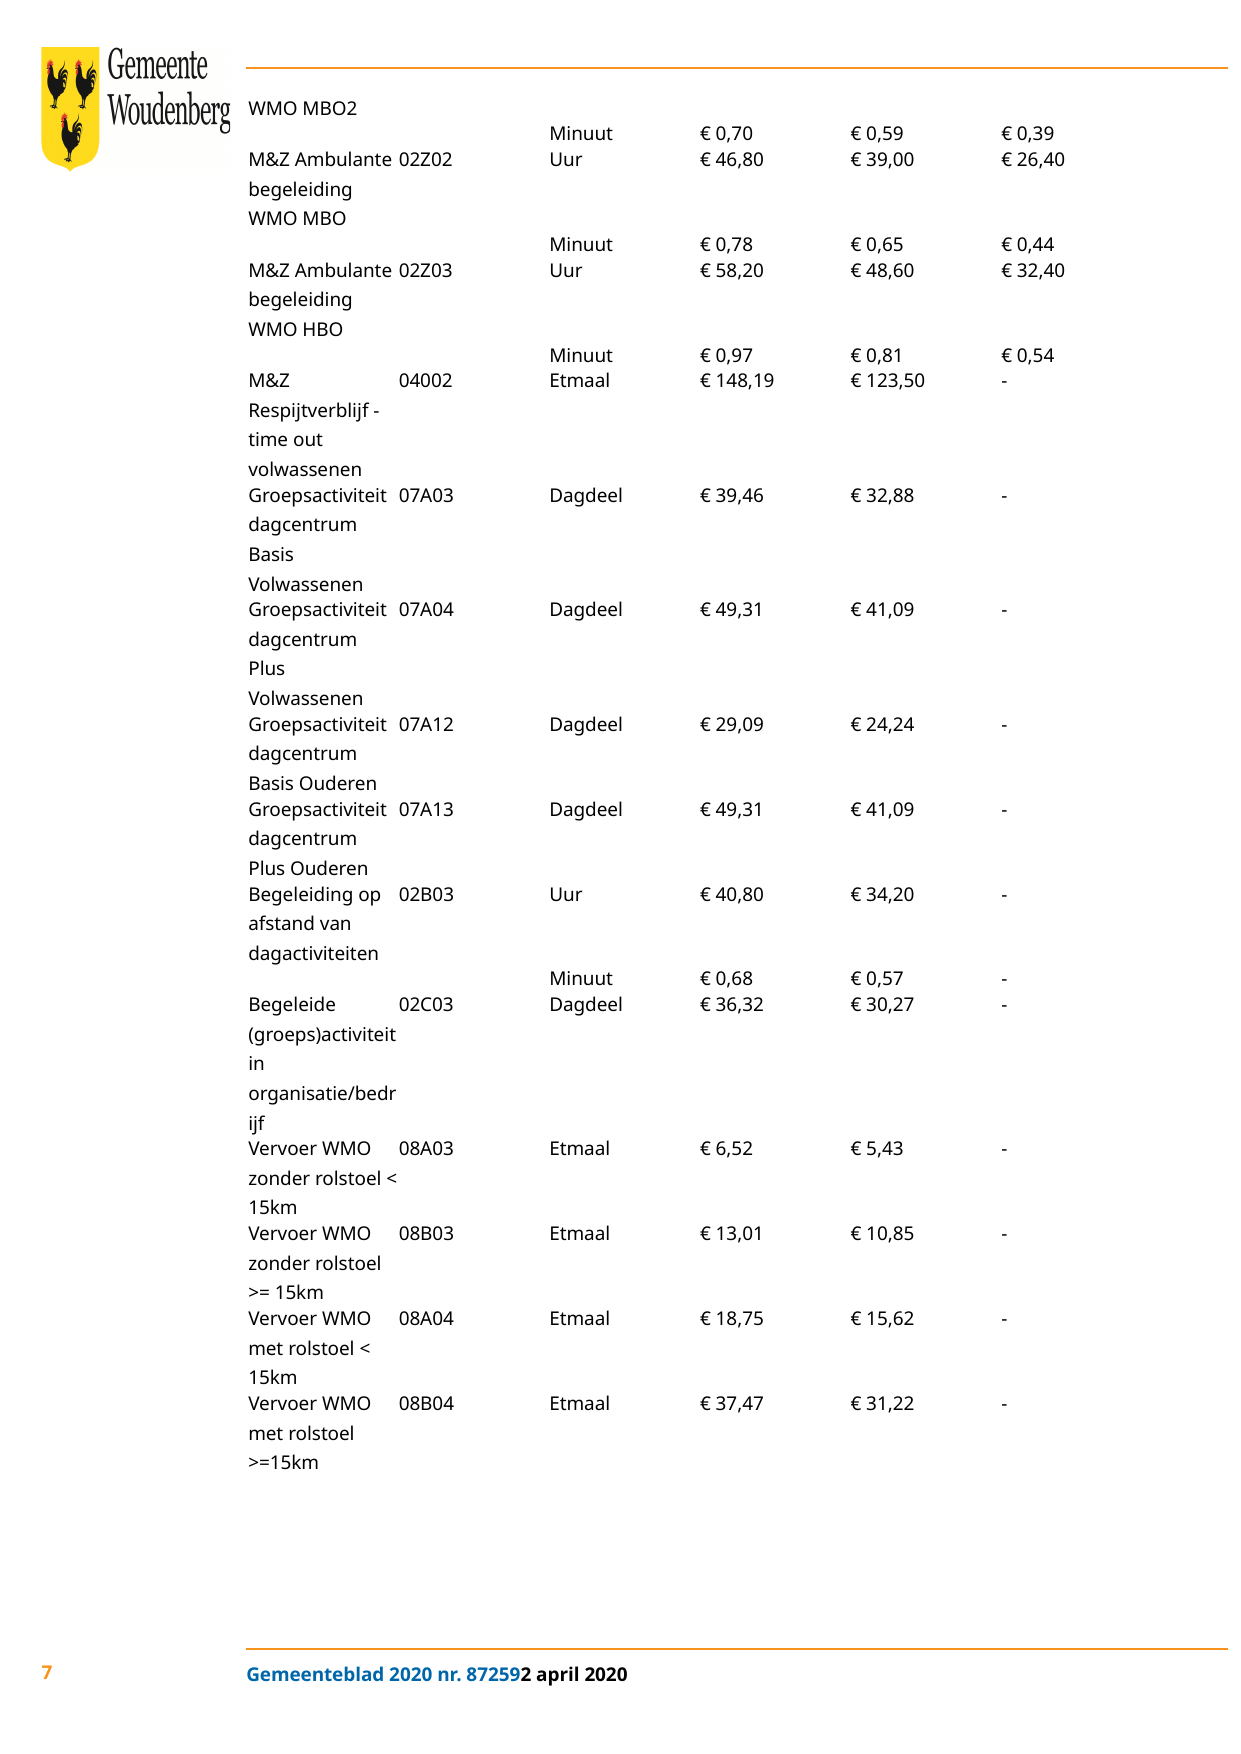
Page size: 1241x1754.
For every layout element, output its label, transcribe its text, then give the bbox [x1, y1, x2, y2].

table_cell Dagdeel [549, 482, 700, 596]
table_cell Etmaal [549, 1135, 700, 1220]
table_cell [248, 231, 398, 257]
table_cell - [1001, 796, 1152, 881]
table_cell - [1001, 966, 1152, 991]
table_cell Vervoer WMO met rolstoel < 15km [248, 1305, 398, 1390]
table_cell [248, 121, 398, 146]
table_cell 08B03 [399, 1220, 549, 1305]
table_cell - [1001, 1135, 1152, 1220]
table_cell € 31,22 [850, 1390, 1001, 1475]
table_cell [399, 342, 549, 367]
table_cell - [1001, 991, 1152, 1135]
table_cell Vervoer WMO zonder rolstoel < 15km [248, 1135, 398, 1220]
table_cell Groepsactiviteit dagcentrum Plus Ouderen [248, 796, 398, 881]
table_cell Dagdeel [549, 991, 700, 1135]
table_cell Minuut [549, 121, 700, 146]
table_cell € 15,62 [850, 1305, 1001, 1390]
table_cell M&Z Ambulante begeleiding WMO HBO [248, 257, 398, 342]
table_cell € 10,85 [850, 1220, 1001, 1305]
table_cell € 18,75 [700, 1305, 850, 1390]
table_cell € 39,46 [700, 482, 850, 596]
table_cell 02C03 [399, 991, 549, 1135]
table_cell Groepsactiviteit dagcentrum Basis Volwassenen [248, 482, 398, 596]
table_cell Minuut [549, 342, 700, 367]
table_cell € 49,31 [700, 796, 850, 881]
table_cell 08B04 [399, 1390, 549, 1475]
table_cell € 0,81 [850, 342, 1001, 367]
table_cell € 24,24 [850, 711, 1001, 796]
table_cell € 0,65 [850, 231, 1001, 257]
table_cell € 0,59 [850, 121, 1001, 146]
table_cell 04002 [399, 368, 549, 482]
table_cell € 36,32 [700, 991, 850, 1135]
table_cell € 41,09 [850, 796, 1001, 881]
table_cell 07A03 [399, 482, 549, 596]
table_cell € 30,27 [850, 991, 1001, 1135]
table_cell 07A13 [399, 796, 549, 881]
table_cell € 6,52 [700, 1135, 850, 1220]
table_cell € 0,39 [1001, 121, 1152, 146]
table_cell Vervoer WMO zonder rolstoel >= 15km [248, 1220, 398, 1305]
table_cell Etmaal [549, 1220, 700, 1305]
table_cell [248, 342, 398, 367]
table_cell € 148,19 [700, 368, 850, 482]
table_cell [399, 966, 549, 991]
table_cell [399, 95, 549, 121]
table_cell 02Z03 [399, 257, 549, 342]
table_cell [1001, 95, 1152, 121]
table_cell Groepsactiviteit dagcentrum Basis Ouderen [248, 711, 398, 796]
table_cell € 32,88 [850, 482, 1001, 596]
table_cell - [1001, 368, 1152, 482]
table_cell WMO MBO2 [248, 95, 398, 121]
picture [41, 47, 231, 172]
table_cell € 46,80 [700, 146, 850, 231]
table_cell € 40,80 [700, 881, 850, 966]
table_cell 08A04 [399, 1305, 549, 1390]
table_cell € 37,47 [700, 1390, 850, 1475]
table_cell Etmaal [549, 1305, 700, 1390]
table_cell € 0,70 [700, 121, 850, 146]
table_cell M&Z Respijtverblijf - time out volwassenen [248, 368, 398, 482]
table_cell [850, 95, 1001, 121]
table_cell € 29,09 [700, 711, 850, 796]
table_cell Dagdeel [549, 711, 700, 796]
table_cell € 58,20 [700, 257, 850, 342]
table_cell € 0,97 [700, 342, 850, 367]
table_cell [248, 966, 398, 991]
table_cell Dagdeel [549, 596, 700, 711]
table_cell [399, 231, 549, 257]
table_cell Uur [549, 881, 700, 966]
table_cell - [1001, 711, 1152, 796]
table_cell € 123,50 [850, 368, 1001, 482]
table_cell Uur [549, 257, 700, 342]
table_cell [549, 95, 700, 121]
table_cell [399, 121, 549, 146]
table_cell € 32,40 [1001, 257, 1152, 342]
table_cell € 49,31 [700, 596, 850, 711]
table_cell € 39,00 [850, 146, 1001, 231]
table_cell € 0,57 [850, 966, 1001, 991]
table_cell € 13,01 [700, 1220, 850, 1305]
table_cell € 5,43 [850, 1135, 1001, 1220]
table_cell [700, 95, 850, 121]
table_cell - [1001, 1305, 1152, 1390]
table_cell 07A12 [399, 711, 549, 796]
table_cell Minuut [549, 231, 700, 257]
table_cell € 0,78 [700, 231, 850, 257]
table_cell Dagdeel [549, 796, 700, 881]
table_cell € 0,54 [1001, 342, 1152, 367]
table_cell 02Z02 [399, 146, 549, 231]
table_cell € 48,60 [850, 257, 1001, 342]
table_cell - [1001, 482, 1152, 596]
table_cell Uur [549, 146, 700, 231]
table_cell € 0,68 [700, 966, 850, 991]
table_cell € 0,44 [1001, 231, 1152, 257]
table_cell Etmaal [549, 1390, 700, 1475]
table_cell 08A03 [399, 1135, 549, 1220]
table_cell - [1001, 881, 1152, 966]
table_cell - [1001, 1390, 1152, 1475]
table_cell Begeleiding op afstand van dagactiviteiten [248, 881, 398, 966]
table_cell - [1001, 1220, 1152, 1305]
table_cell € 34,20 [850, 881, 1001, 966]
table_cell - [1001, 596, 1152, 711]
table_cell Begeleide (groeps)activiteit in organisatie/bedrijf [248, 991, 398, 1135]
table_cell M&Z Ambulante begeleiding WMO MBO [248, 146, 398, 231]
table_cell € 26,40 [1001, 146, 1152, 231]
table_cell Groepsactiviteit dagcentrum Plus Volwassenen [248, 596, 398, 711]
table_cell Minuut [549, 966, 700, 991]
table_cell 02B03 [399, 881, 549, 966]
table_cell 07A04 [399, 596, 549, 711]
table_cell Etmaal [549, 368, 700, 482]
table_cell € 41,09 [850, 596, 1001, 711]
table_cell Vervoer WMO met rolstoel >=15km [248, 1390, 398, 1475]
